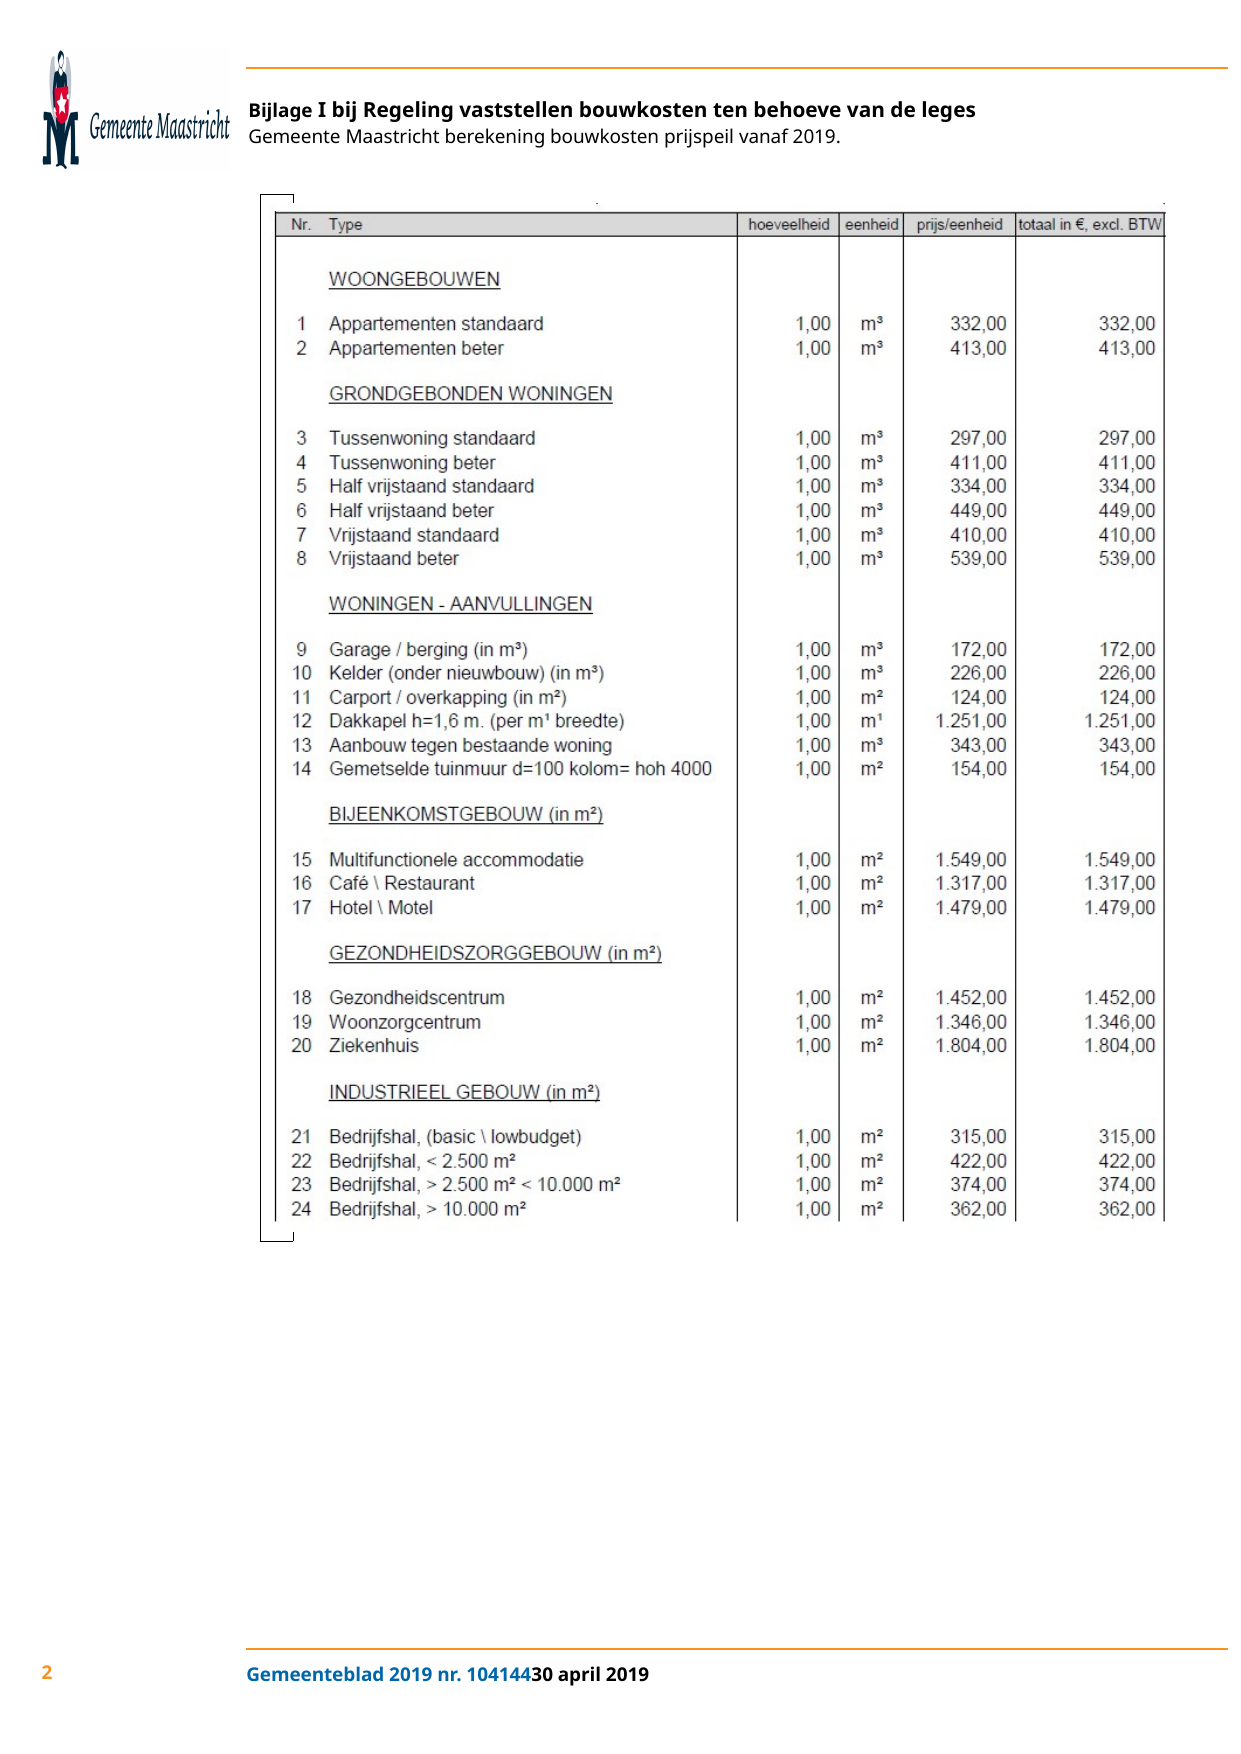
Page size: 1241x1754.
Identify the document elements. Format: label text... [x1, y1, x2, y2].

text Bijlage I bij Regeling vaststellen bouwkosten ten behoeve van de leges [248, 95, 1152, 123]
picture [41, 47, 231, 172]
picture [268, 203, 1173, 1232]
text Gemeente Maastricht berekening bouwkosten prijspeil vanaf 2019. [248, 123, 1152, 149]
